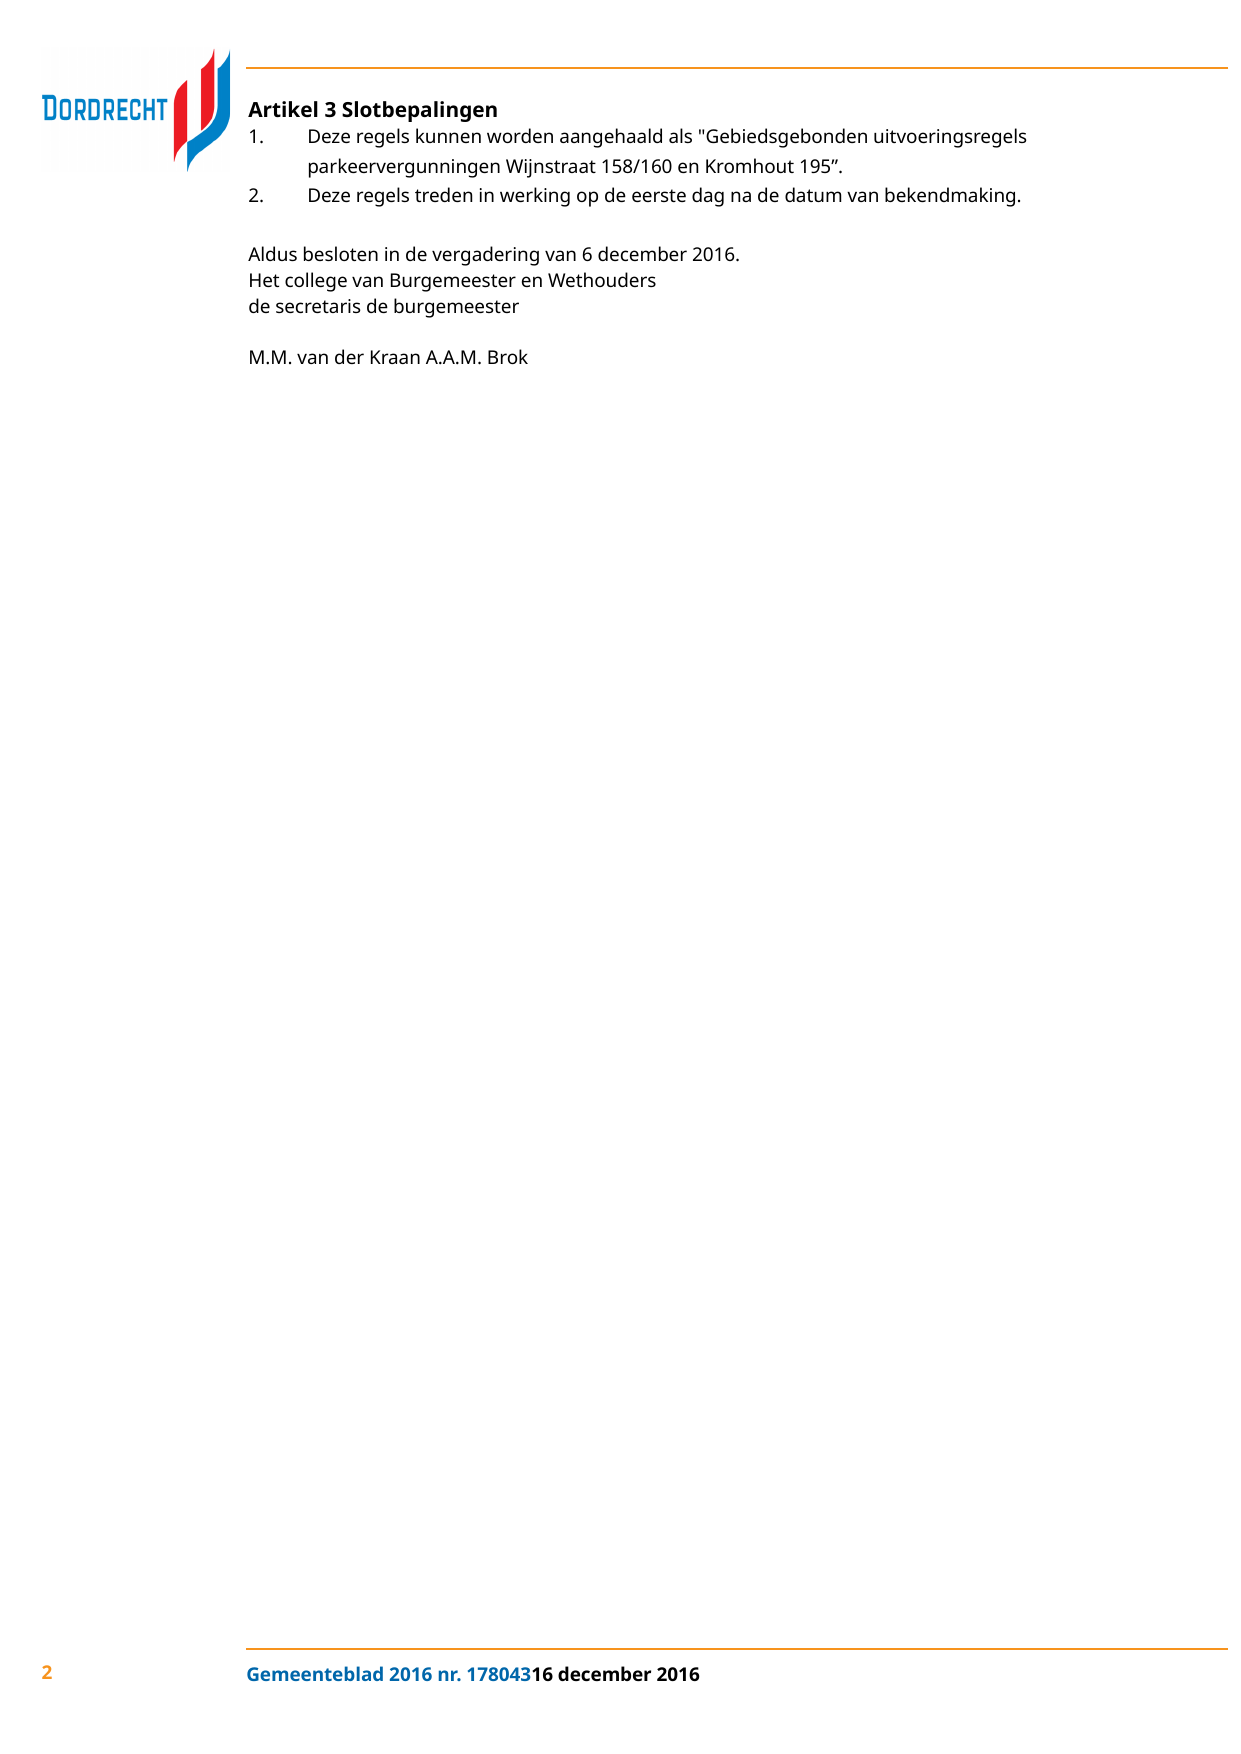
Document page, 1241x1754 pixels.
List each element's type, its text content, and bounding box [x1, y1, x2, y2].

text M.M. van der Kraan A.A.M. Brok [248, 344, 1152, 370]
list Deze regels kunnen worden aangehaald als "Gebiedsgebonden uitvoeringsregels parkeervergunningen Wijnstraat 158/160 en Kromhout 195”. [248, 123, 1152, 178]
text Het college van Burgemeester en Wethouders [248, 267, 1152, 293]
text de secretaris de burgemeester [248, 293, 1152, 319]
text Aldus besloten in de vergadering van 6 december 2016. [248, 242, 1152, 267]
text Artikel 3 Slotbepalingen [248, 95, 1152, 123]
list Deze regels treden in werking op de eerste dag na de datum van bekendmaking. [248, 182, 1152, 208]
picture [41, 47, 231, 172]
